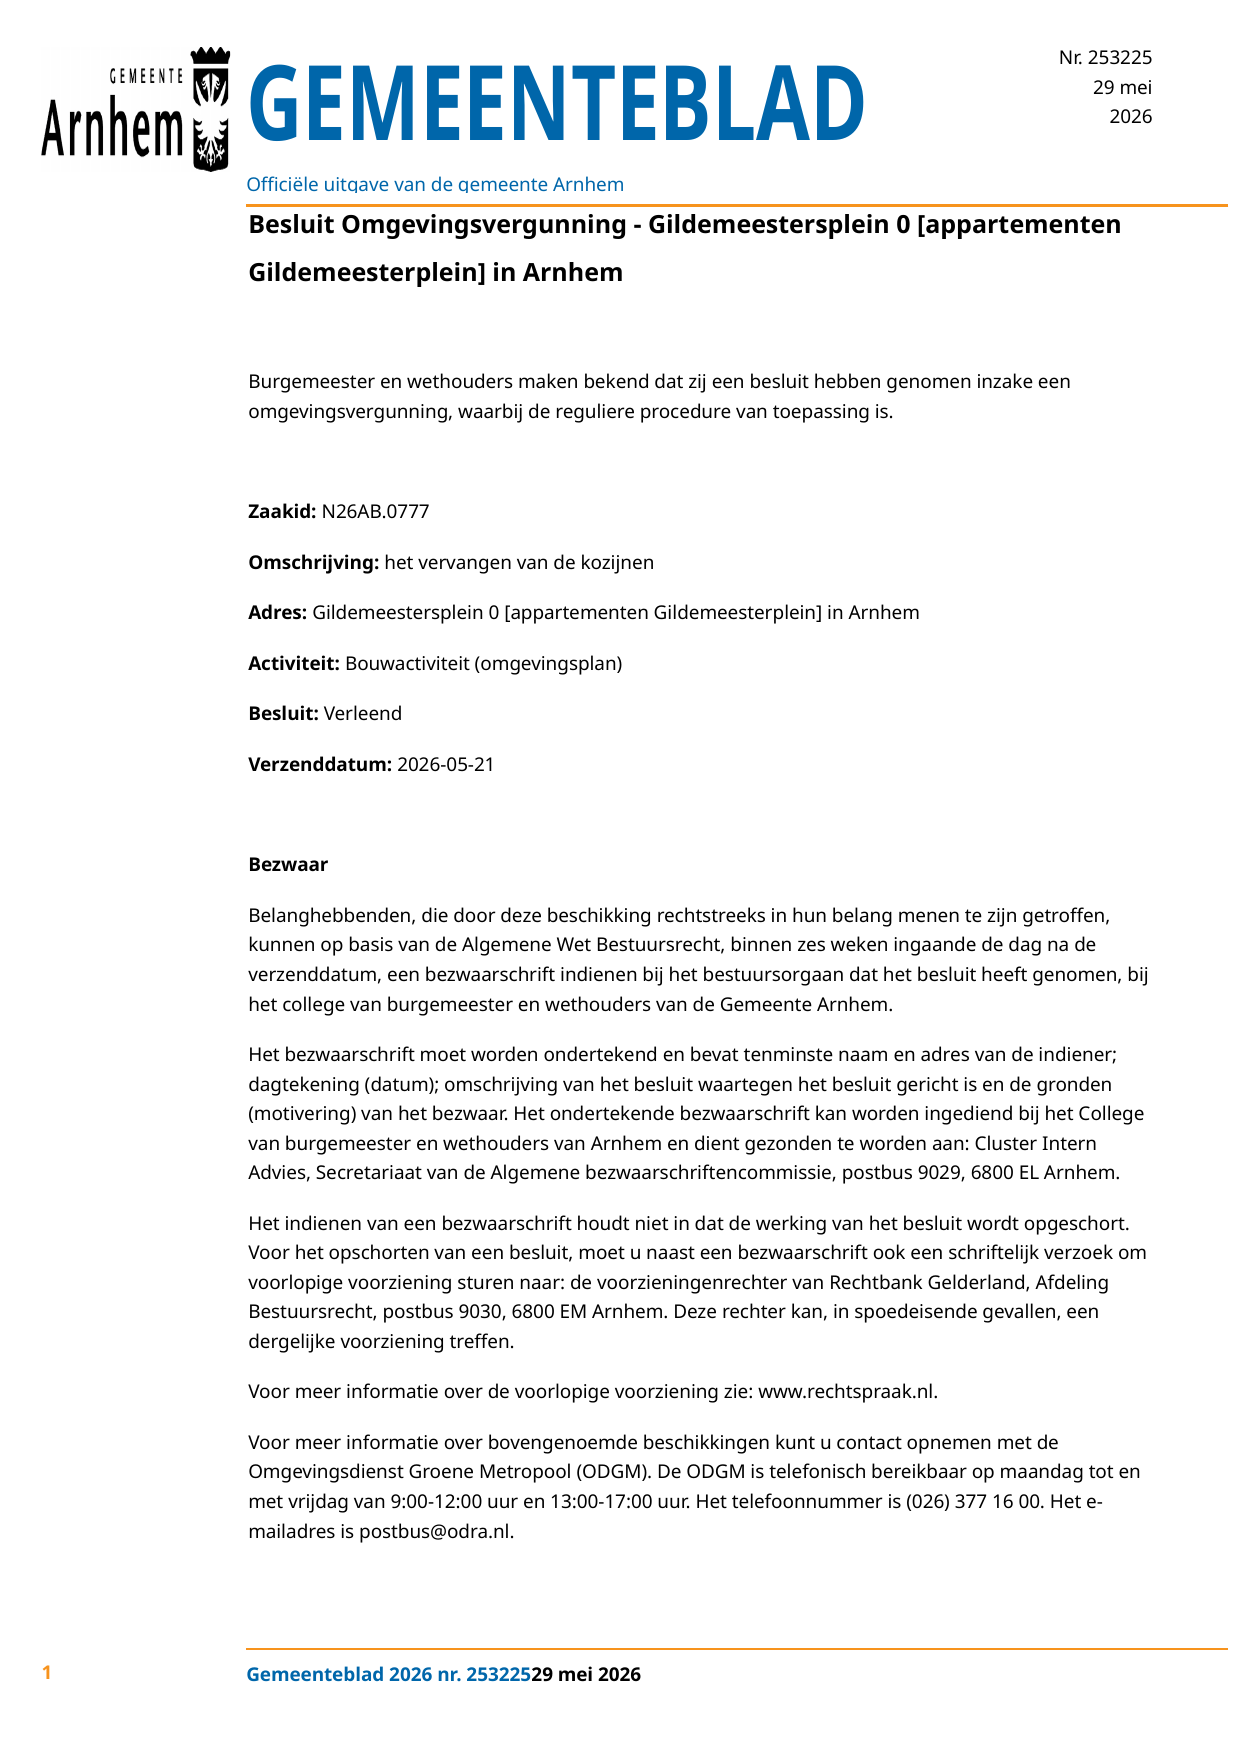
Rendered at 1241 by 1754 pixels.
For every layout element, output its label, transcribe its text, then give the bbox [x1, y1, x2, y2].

text Zaakid: N26AB.0777 [248, 499, 1152, 524]
text Adres: Gildemeestersplein 0 [appartementen Gildemeesterplein] in Arnhem [248, 599, 1152, 625]
text Besluit Omgevingsvergunning - Gildemeestersplein 0 [appartementen Gildemeesterplein] in Arnhem [248, 207, 1152, 288]
picture [41, 47, 231, 172]
text Belanghebbenden, die door deze beschikking rechtstreeks in hun belang menen te zijn getroffen, kunnen op basis van de Algemene Wet Bestuursrecht, binnen zes weken ingaande de dag na de verzenddatum, een bezwaarschrift indienen bij het bestuursorgaan dat het besluit heeft genomen, bij het college van burgemeester en wethouders van de Gemeente Arnhem. [248, 902, 1152, 1017]
text Omschrijving: het vervangen van de kozijnen [248, 549, 1152, 575]
text Het bezwaarschrift moet worden ondertekend en bevat tenminste naam en adres van de indiener; dagtekening (datum); omschrijving van het besluit waartegen het besluit gericht is en de gronden (motivering) van het bezwaar. Het ondertekende bezwaarschrift kan worden ingediend bij het College van burgemeester en wethouders van Arnhem en dient gezonden te worden aan: Cluster Intern Advies, Secretariaat van de Algemene bezwaarschriftencommissie, postbus 9029, 6800 EL Arnhem. [248, 1041, 1152, 1185]
text Activiteit: Bouwactiviteit (omgevingsplan) [248, 650, 1152, 676]
text Besluit: Verleend [248, 700, 1152, 726]
text Verzenddatum: 2026-05-21 [248, 751, 1152, 777]
text Het indienen van een bezwaarschrift houdt niet in dat de werking van het besluit wordt opgeschort. Voor het opschorten van een besluit, moet u naast een bezwaarschrift ook een schriftelijk verzoek om voorlopige voorziening sturen naar: de voorzieningenrechter van Rechtbank Gelderland, Afdeling Bestuursrecht, postbus 9030, 6800 EM Arnhem. Deze rechter kan, in spoedeisende gevallen, een dergelijke voorziening treffen. [248, 1210, 1152, 1354]
text Bezwaar [248, 852, 1152, 877]
text Burgemeester en wethouders maken bekend dat zij een besluit hebben genomen inzake een omgevingsvergunning, waarbij de reguliere procedure van toepassing is. [248, 368, 1152, 424]
text Voor meer informatie over bovengenoemde beschikkingen kunt u contact opnemen met de Omgevingsdienst Groene Metropool (ODGM). De ODGM is telefonisch bereikbaar op maandag tot en met vrijdag van 9:00-12:00 uur en 13:00-17:00 uur. Het telefoonnummer is (026) 377 16 00. Het e-mailadres is postbus@odra.nl. [248, 1429, 1152, 1544]
text Voor meer informatie over de voorlopige voorziening zie: www.rechtspraak.nl. [248, 1379, 1152, 1404]
